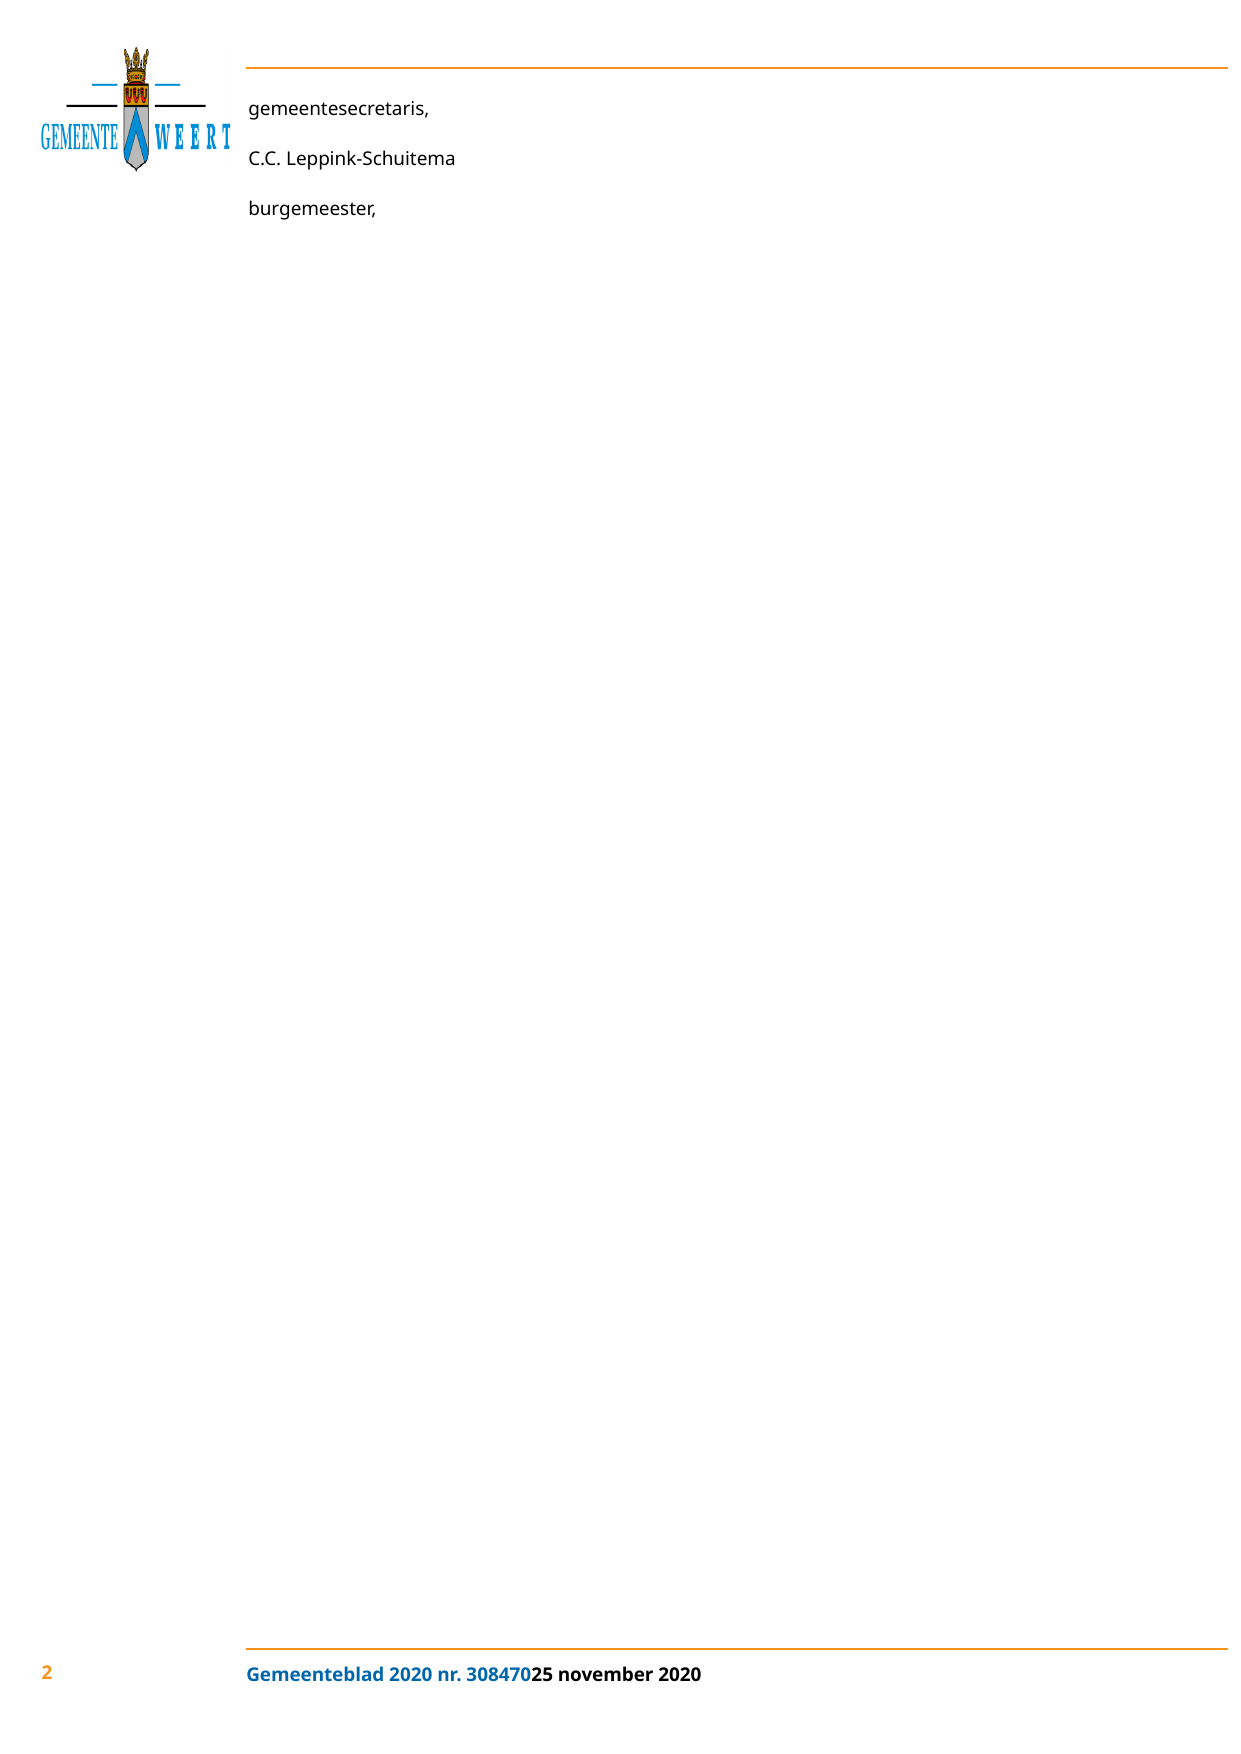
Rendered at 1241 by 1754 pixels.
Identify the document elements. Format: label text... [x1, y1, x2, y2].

picture [41, 47, 231, 172]
text burgemeester, [248, 196, 1152, 221]
text C.C. Leppink-Schuitema [248, 145, 1152, 171]
text gemeentesecretaris, [248, 95, 1152, 121]
